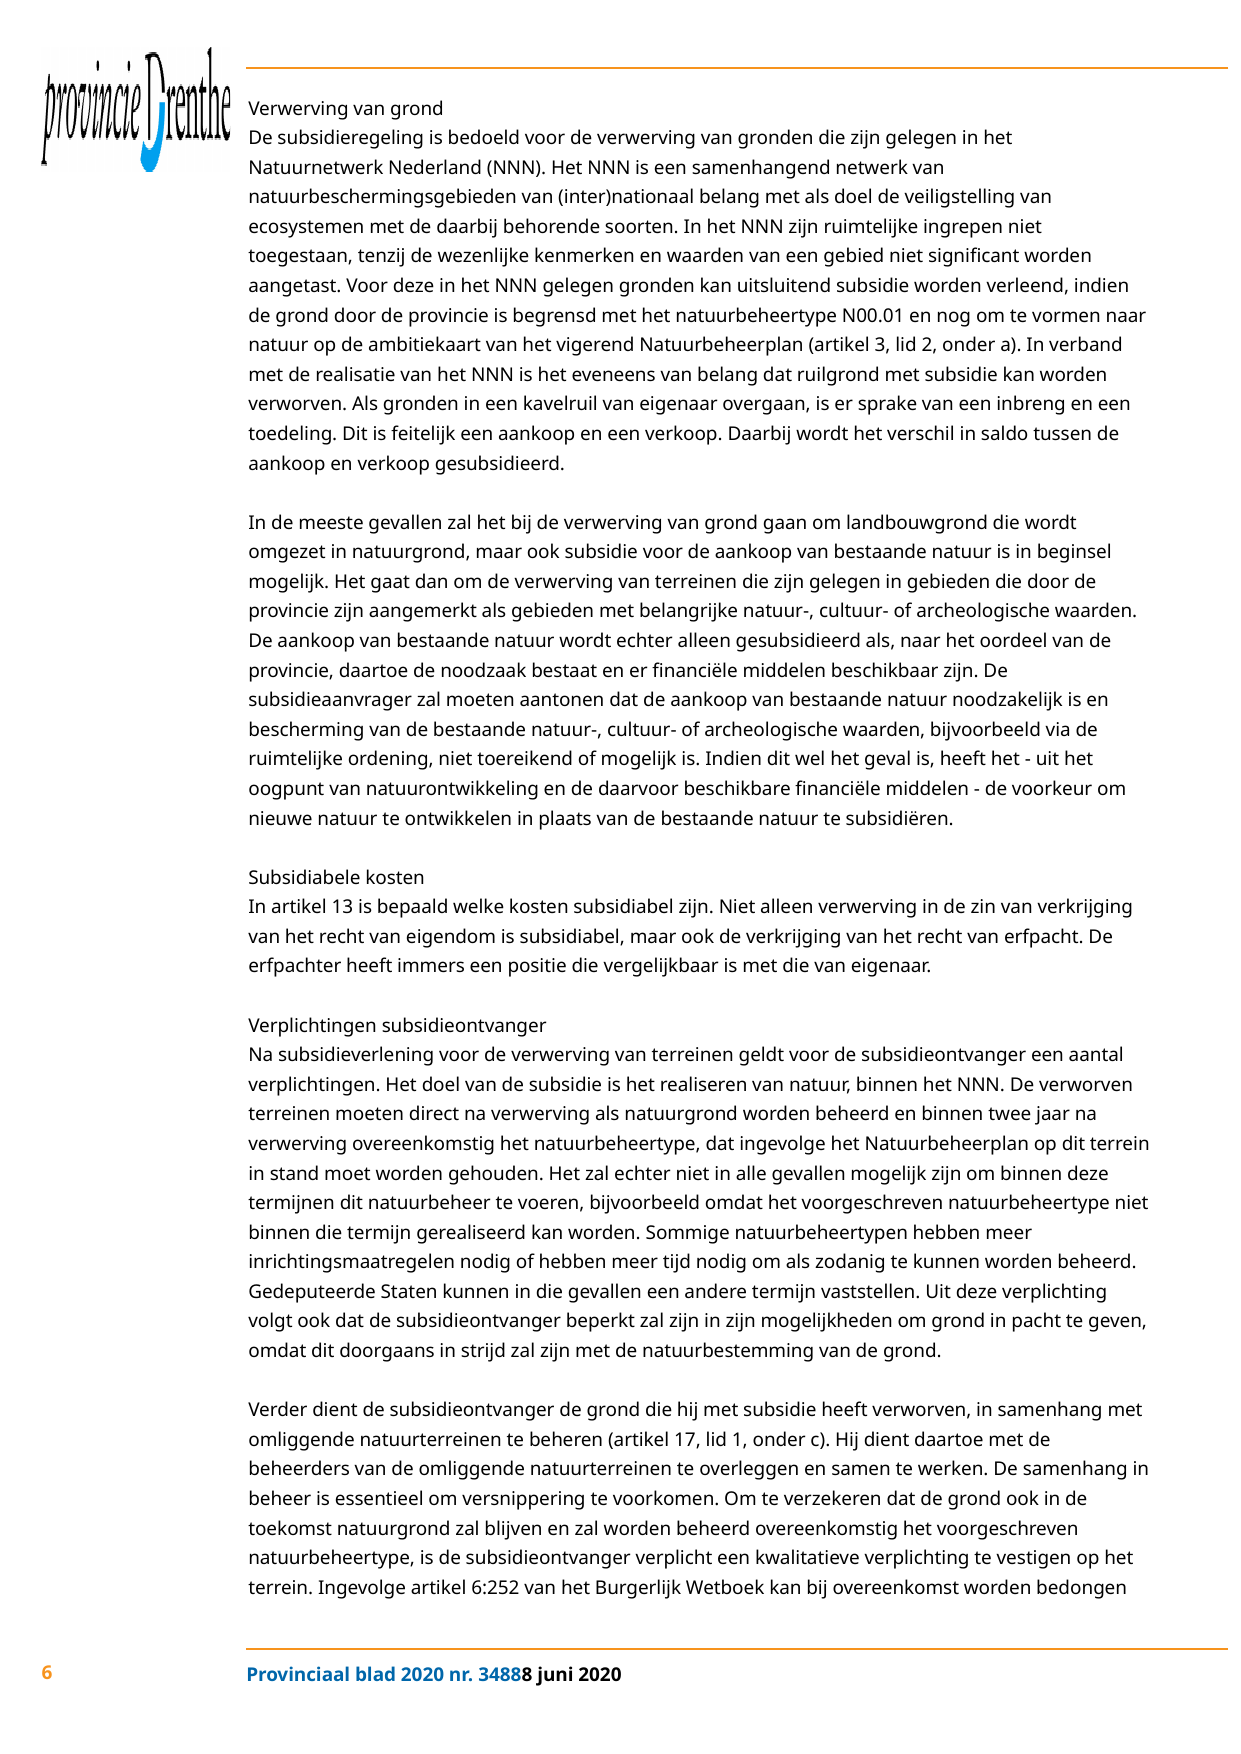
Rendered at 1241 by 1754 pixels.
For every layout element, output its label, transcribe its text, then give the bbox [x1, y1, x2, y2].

text Verplichtingen subsidieontvanger [248, 1012, 1152, 1038]
text Verwerving van grond [248, 95, 1152, 121]
text In de meeste gevallen zal het bij de verwerving van grond gaan om landbouwgrond die wordt omgezet in natuurgrond, maar ook subsidie voor de aankoop van bestaande natuur is in beginsel mogelijk. Het gaat dan om de verwerving van terreinen die zijn gelegen in gebieden die door de provincie zijn aangemerkt als gebieden met belangrijke natuur-, cultuur- of archeologische waarden. De aankoop van bestaande natuur wordt echter alleen gesubsidieerd als, naar het oordeel van de provincie, daartoe de noodzaak bestaat en er financiële middelen beschikbaar zijn. De subsidieaanvrager zal moeten aantonen dat de aankoop van bestaande natuur noodzakelijk is en bescherming van de bestaande natuur-, cultuur- of archeologische waarden, bijvoorbeeld via de ruimtelijke ordening, niet toereikend of mogelijk is. Indien dit wel het geval is, heeft het - uit het oogpunt van natuurontwikkeling en de daarvoor beschikbare financiële middelen - de voorkeur om nieuwe natuur te ontwikkelen in plaats van de bestaande natuur te subsidiëren. [248, 509, 1152, 831]
text Verder dient de subsidieontvanger de grond die hij met subsidie heeft verworven, in samenhang met omliggende natuurterreinen te beheren (artikel 17, lid 1, onder c). Hij dient daartoe met de beheerders van de omliggende natuurterreinen te overleggen en samen te werken. De samenhang in beheer is essentieel om versnippering te voorkomen. Om te verzekeren dat de grond ook in de toekomst natuurgrond zal blijven en zal worden beheerd overeenkomstig het voorgeschreven natuurbeheertype, is de subsidieontvanger verplicht een kwalitatieve verplichting te vestigen op het terrein. Ingevolge artikel 6:252 van het Burgerlijk Wetboek kan bij overeenkomst worden bedongen [248, 1396, 1152, 1600]
text Subsidiabele kosten [248, 864, 1152, 890]
text De subsidieregeling is bedoeld voor de verwerving van gronden die zijn gelegen in het Natuurnetwerk Nederland (NNN). Het NNN is een samenhangend netwerk van natuurbeschermingsgebieden van (inter)nationaal belang met als doel de veiligstelling van ecosystemen met de daarbij behorende soorten. In het NNN zijn ruimtelijke ingrepen niet toegestaan, tenzij de wezenlijke kenmerken en waarden van een gebied niet significant worden aangetast. Voor deze in het NNN gelegen gronden kan uitsluitend subsidie worden verleend, indien de grond door de provincie is begrensd met het natuurbeheertype N00.01 en nog om te vormen naar natuur op de ambitiekaart van het vigerend Natuurbeheerplan (artikel 3, lid 2, onder a). In verband met de realisatie van het NNN is het eveneens van belang dat ruilgrond met subsidie kan worden verworven. Als gronden in een kavelruil van eigenaar overgaan, is er sprake van een inbreng en een toedeling. Dit is feitelijk een aankoop en een verkoop. Daarbij wordt het verschil in saldo tussen de aankoop en verkoop gesubsidieerd. [248, 124, 1152, 476]
picture [41, 47, 231, 172]
text In artikel 13 is bepaald welke kosten subsidiabel zijn. Niet alleen verwerving in de zin van verkrijging van het recht van eigendom is subsidiabel, maar ook de verkrijging van het recht van erfpacht. De erfpachter heeft immers een positie die vergelijkbaar is met die van eigenaar. [248, 893, 1152, 978]
text Na subsidieverlening voor de verwerving van terreinen geldt voor de subsidieontvanger een aantal verplichtingen. Het doel van de subsidie is het realiseren van natuur, binnen het NNN. De verworven terreinen moeten direct na verwerving als natuurgrond worden beheerd en binnen twee jaar na verwerving overeenkomstig het natuurbeheertype, dat ingevolge het Natuurbeheerplan op dit terrein in stand moet worden gehouden. Het zal echter niet in alle gevallen mogelijk zijn om binnen deze termijnen dit natuurbeheer te voeren, bijvoorbeeld omdat het voorgeschreven natuurbeheertype niet binnen die termijn gerealiseerd kan worden. Sommige natuurbeheertypen hebben meer inrichtingsmaatregelen nodig of hebben meer tijd nodig om als zodanig te kunnen worden beheerd. Gedeputeerde Staten kunnen in die gevallen een andere termijn vaststellen. Uit deze verplichting volgt ook dat de subsidieontvanger beperkt zal zijn in zijn mogelijkheden om grond in pacht te geven, omdat dit doorgaans in strijd zal zijn met de natuurbestemming van de grond. [248, 1041, 1152, 1363]
